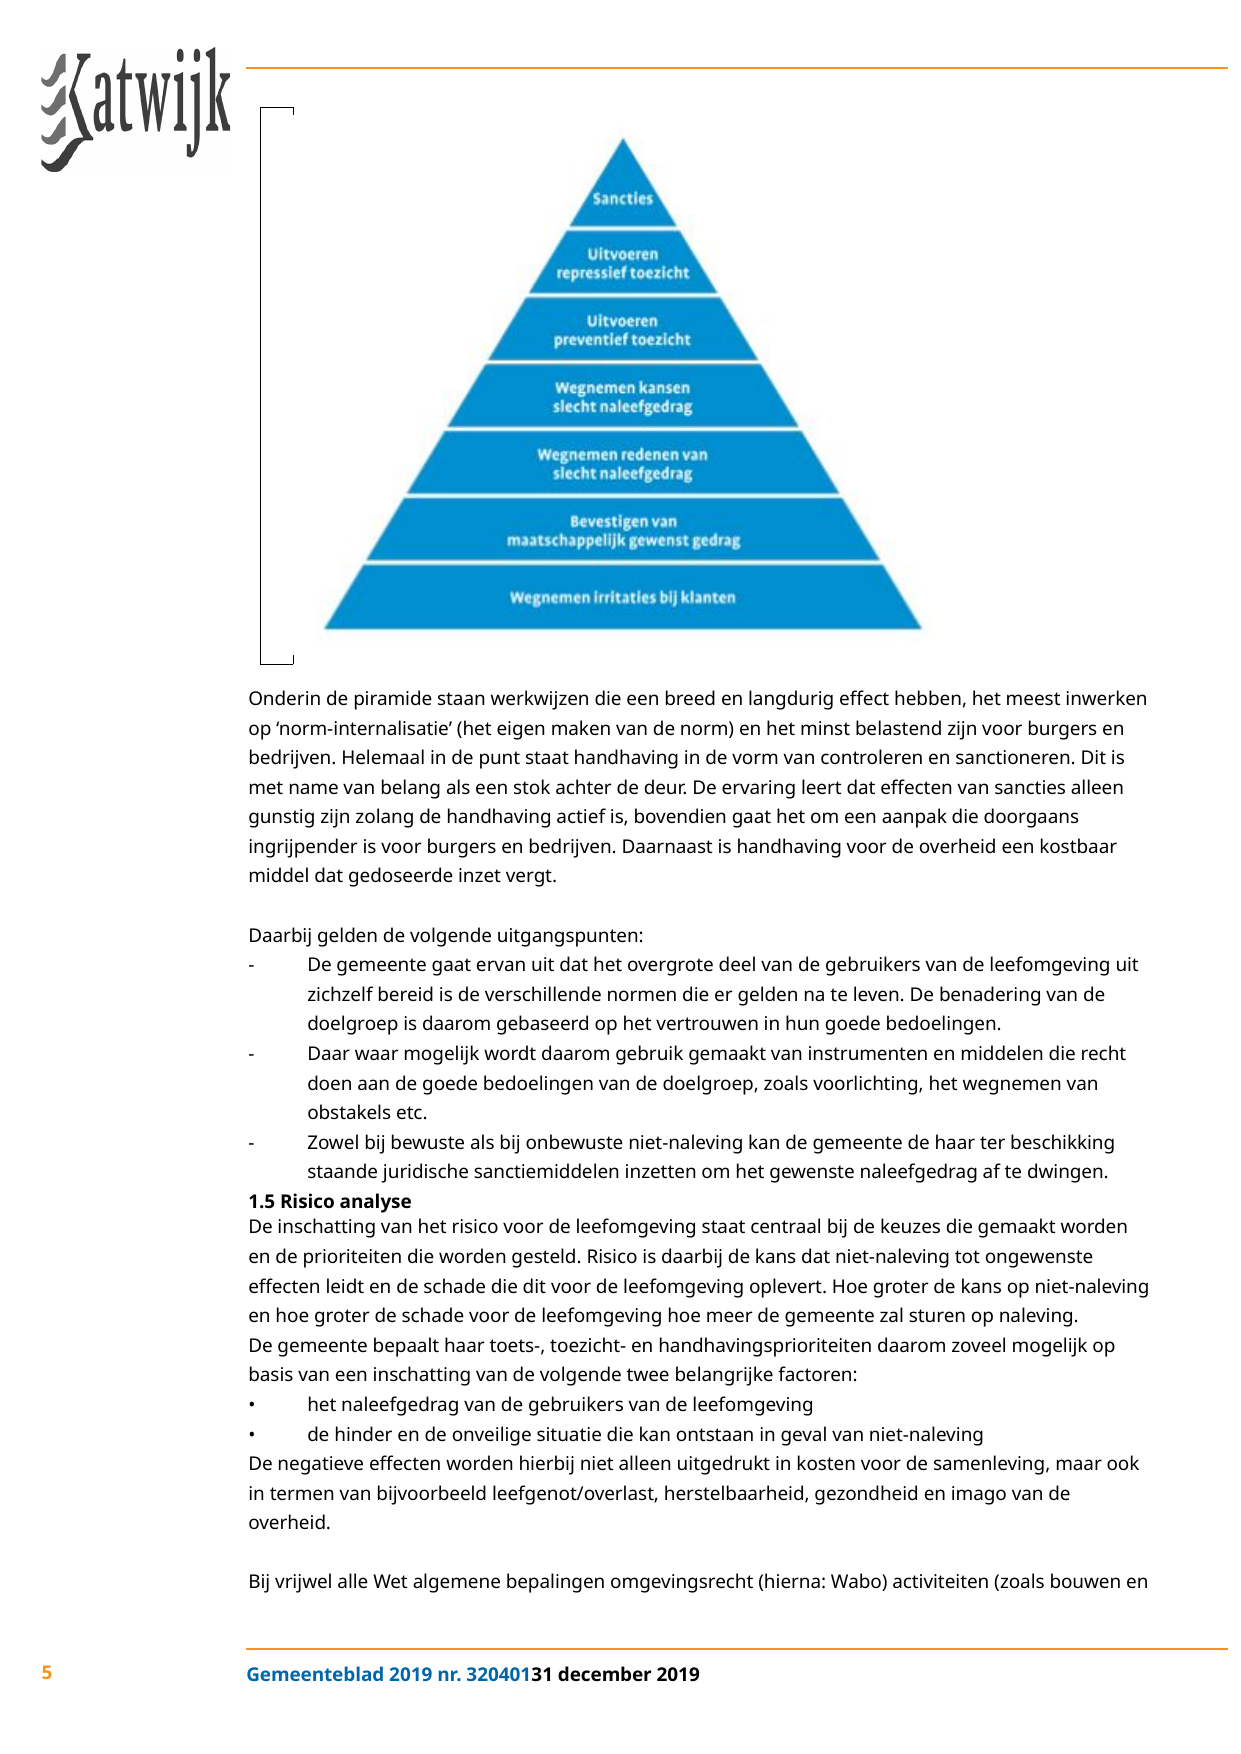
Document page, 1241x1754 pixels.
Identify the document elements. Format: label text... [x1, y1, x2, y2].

text De inschatting van het risico voor de leefomgeving staat centraal bij de keuzes die gemaakt worden en de prioriteiten die worden gesteld. Risico is daarbij de kans dat niet-naleving tot ongewenste effecten leidt en de schade die dit voor de leefomgeving oplevert. Hoe groter de kans op niet-naleving en hoe groter de schade voor de leefomgeving hoe meer de gemeente zal sturen op naleving. [248, 1214, 1152, 1328]
text De negatieve effecten worden hierbij niet alleen uitgedrukt in kosten voor de samenleving, maar ook in termen van bijvoorbeeld leefgenot/overlast, herstelbaarheid, gezondheid en imago van de overheid. [248, 1450, 1152, 1535]
list het naleefgedrag van de gebruikers van de leefomgeving [248, 1391, 1152, 1417]
text 1.5 Risico analyse [248, 1188, 1152, 1214]
text Onderin de piramide staan werkwijzen die een breed en langdurig effect hebben, het meest inwerken op ‘norm-internalisatie’ (het eigen maken van de norm) en het minst belastend zijn voor burgers en bedrijven. Helemaal in de punt staat handhaving in de vorm van controleren en sanctioneren. Dit is met name van belang als een stok achter de deur. De ervaring leert dat effecten van sancties alleen gunstig zijn zolang de handhaving actief is, bovendien gaat het om een aanpak die doorgaans ingrijpender is voor burgers en bedrijven. Daarnaast is handhaving voor de overheid een kostbaar middel dat gedoseerde inzet vergt. [248, 685, 1152, 888]
text Daarbij gelden de volgende uitgangspunten: [248, 922, 1152, 947]
picture [41, 47, 231, 172]
list Zowel bij bewuste als bij onbewuste niet-naleving kan de gemeente de haar ter beschikking staande juridische sanctiemiddelen inzetten om het gewenste naleefgedrag af te dwingen. [248, 1129, 1152, 1184]
picture [268, 115, 940, 655]
text Bij vrijwel alle Wet algemene bepalingen omgevingsrecht (hierna: Wabo) activiteiten (zoals bouwen en [248, 1569, 1152, 1594]
list Daar waar mogelijk wordt daarom gebruik gemaakt van instrumenten en middelen die recht doen aan de goede bedoelingen van de doelgroep, zoals voorlichting, het wegnemen van obstakels etc. [248, 1040, 1152, 1125]
list De gemeente gaat ervan uit dat het overgrote deel van de gebruikers van de leefomgeving uit zichzelf bereid is de verschillende normen die er gelden na te leven. De benadering van de doelgroep is daarom gebaseerd op het vertrouwen in hun goede bedoelingen. [248, 951, 1152, 1036]
text De gemeente bepaalt haar toets-, toezicht- en handhavingsprioriteiten daarom zoveel mogelijk op basis van een inschatting van de volgende twee belangrijke factoren: [248, 1332, 1152, 1387]
list de hinder en de onveilige situatie die kan ontstaan in geval van niet-naleving [248, 1421, 1152, 1447]
